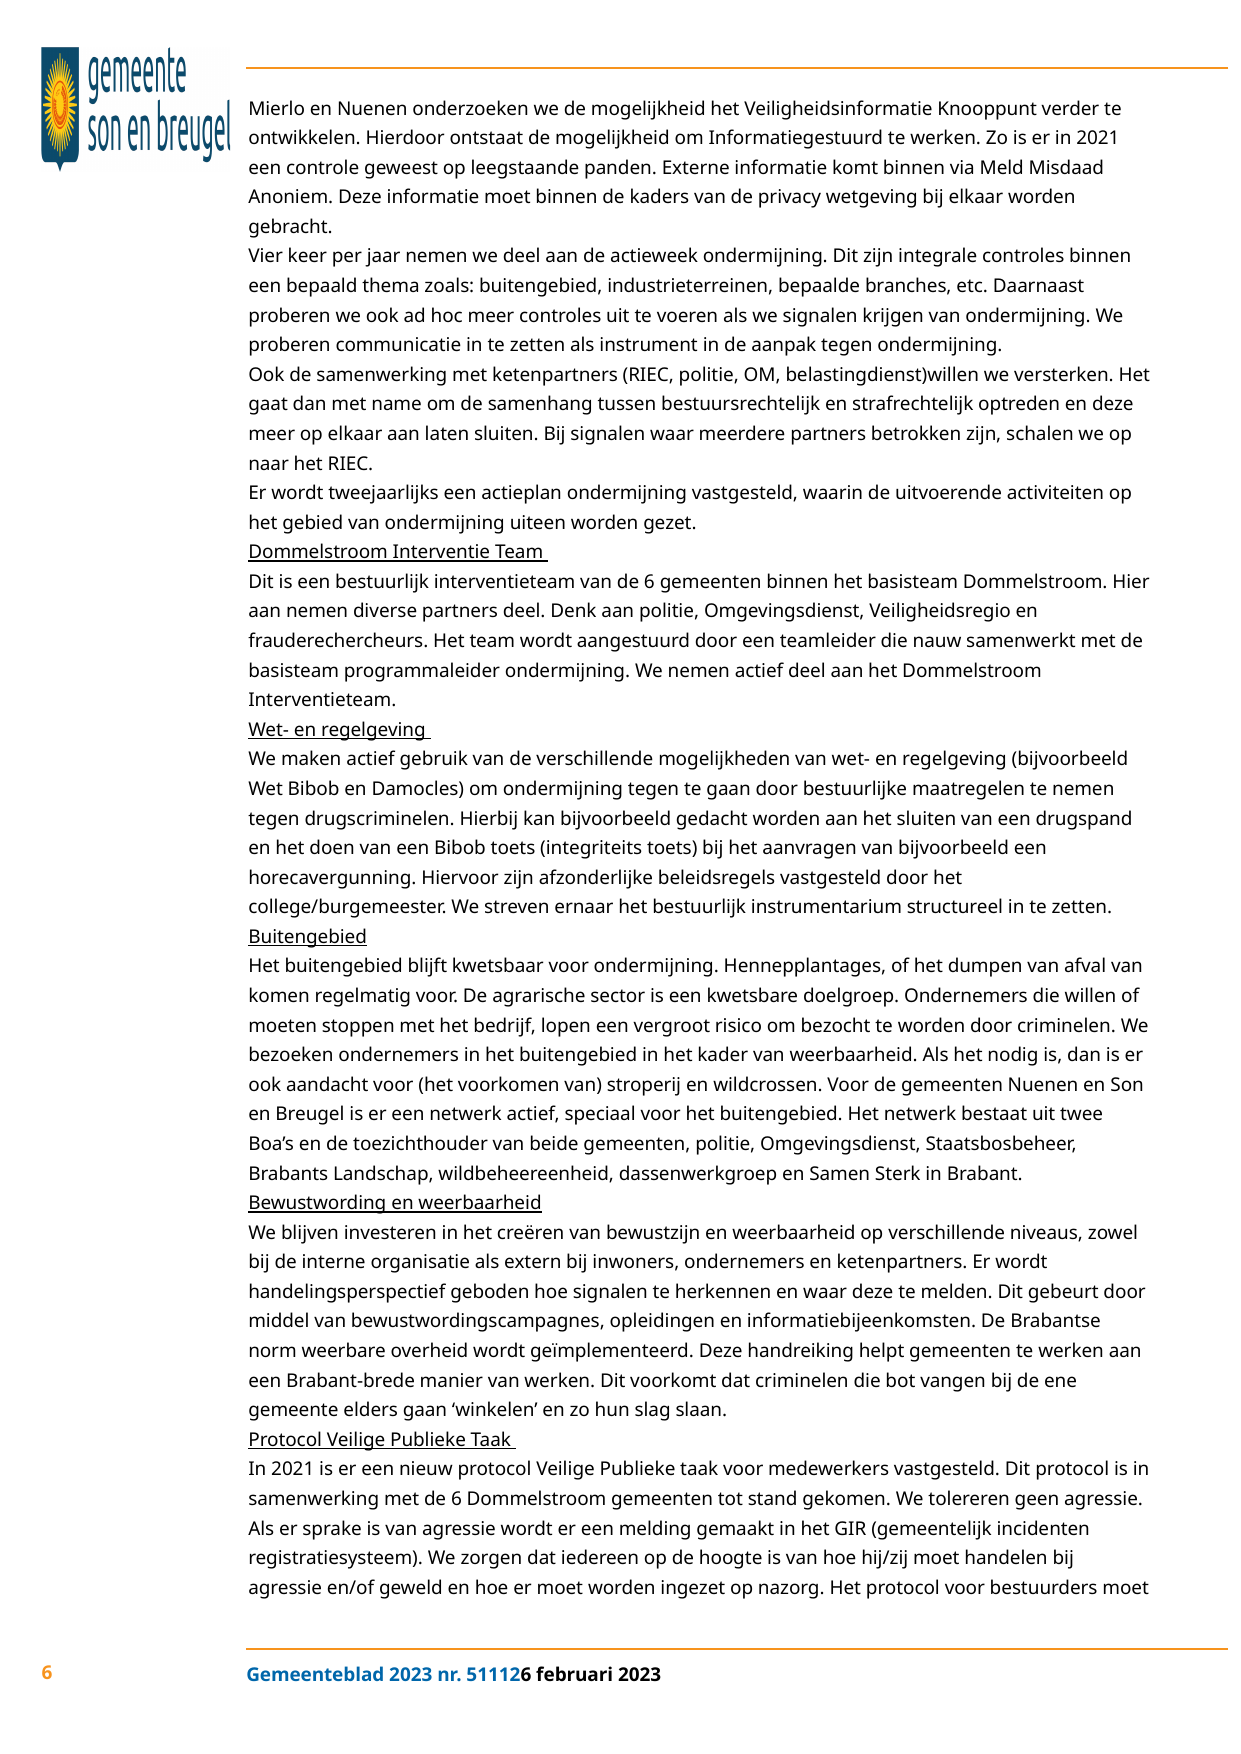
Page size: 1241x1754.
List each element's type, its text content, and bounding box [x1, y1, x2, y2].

text Dommelstroom Interventie Team [248, 538, 1152, 564]
text We blijven investeren in het creëren van bewustzijn en weerbaarheid op verschillende niveaus, zowel bij de interne organisatie als extern bij inwoners, ondernemers en ketenpartners. Er wordt handelingsperspectief geboden hoe signalen te herkennen en waar deze te melden. Dit gebeurt door middel van bewustwordingscampagnes, opleidingen en informatiebijeenkomsten. De Brabantse norm weerbare overheid wordt geïmplementeerd. Deze handreiking helpt gemeenten te werken aan een Brabant-brede manier van werken. Dit voorkomt dat criminelen die bot vangen bij de ene gemeente elders gaan ‘winkelen’ en zo hun slag slaan. [248, 1219, 1152, 1422]
text Er wordt tweejaarlijks een actieplan ondermijning vastgesteld, waarin de uitvoerende activiteiten op het gebied van ondermijning uiteen worden gezet. [248, 479, 1152, 535]
text Buitengebied [248, 923, 1152, 949]
picture [41, 47, 231, 172]
text Bewustwording en weerbaarheid [248, 1189, 1152, 1215]
text Ook de samenwerking met ketenpartners (RIEC, politie, OM, belastingdienst)willen we versterken. Het gaat dan met name om de samenhang tussen bestuursrechtelijk en strafrechtelijk optreden en deze meer op elkaar aan laten sluiten. Bij signalen waar meerdere partners betrokken zijn, schalen we op naar het RIEC. [248, 361, 1152, 476]
text Het buitengebied blijft kwetsbaar voor ondermijning. Hennepplantages, of het dumpen van afval van komen regelmatig voor. De agrarische sector is een kwetsbare doelgroep. Ondernemers die willen of moeten stoppen met het bedrijf, lopen een vergroot risico om bezocht te worden door criminelen. We bezoeken ondernemers in het buitengebied in het kader van weerbaarheid. Als het nodig is, dan is er ook aandacht voor (het voorkomen van) stroperij en wildcrossen. Voor de gemeenten Nuenen en Son en Breugel is er een netwerk actief, speciaal voor het buitengebied. Het netwerk bestaat uit twee Boa’s en de toezichthouder van beide gemeenten, politie, Omgevingsdienst, Staatsbosbeheer, Brabants Landschap, wildbeheereenheid, dassenwerkgroep en Samen Sterk in Brabant. [248, 953, 1152, 1186]
text In 2021 is er een nieuw protocol Veilige Publieke taak voor medewerkers vastgesteld. Dit protocol is in samenwerking met de 6 Dommelstroom gemeenten tot stand gekomen. We tolereren geen agressie. Als er sprake is van agressie wordt er een melding gemaakt in het GIR (gemeentelijk incidenten registratiesysteem). We zorgen dat iedereen op de hoogte is van hoe hij/zij moet handelen bij agressie en/of geweld en hoe er moet worden ingezet op nazorg. Het protocol voor bestuurders moet [248, 1456, 1152, 1600]
text Protocol Veilige Publieke Taak [248, 1426, 1152, 1452]
text Mierlo en Nuenen onderzoeken we de mogelijkheid het Veiligheidsinformatie Knooppunt verder te ontwikkelen. Hierdoor ontstaat de mogelijkheid om Informatiegestuurd te werken. Zo is er in 2021 een controle geweest op leegstaande panden. Externe informatie komt binnen via Meld Misdaad Anoniem. Deze informatie moet binnen de kaders van de privacy wetgeving bij elkaar worden gebracht. [248, 95, 1152, 239]
text Dit is een bestuurlijk interventieteam van de 6 gemeenten binnen het basisteam Dommelstroom. Hier aan nemen diverse partners deel. Denk aan politie, Omgevingsdienst, Veiligheidsregio en frauderechercheurs. Het team wordt aangestuurd door een teamleider die nauw samenwerkt met de basisteam programmaleider ondermijning. We nemen actief deel aan het Dommelstroom Interventieteam. [248, 568, 1152, 712]
text Vier keer per jaar nemen we deel aan de actieweek ondermijning. Dit zijn integrale controles binnen een bepaald thema zoals: buitengebied, industrieterreinen, bepaalde branches, etc. Daarnaast proberen we ook ad hoc meer controles uit te voeren als we signalen krijgen van ondermijning. We proberen communicatie in te zetten als instrument in de aanpak tegen ondermijning. [248, 243, 1152, 357]
text Wet- en regelgeving [248, 716, 1152, 742]
text We maken actief gebruik van de verschillende mogelijkheden van wet- en regelgeving (bijvoorbeeld Wet Bibob en Damocles) om ondermijning tegen te gaan door bestuurlijke maatregelen te nemen tegen drugscriminelen. Hierbij kan bijvoorbeeld gedacht worden aan het sluiten van een drugspand en het doen van een Bibob toets (integriteits toets) bij het aanvragen van bijvoorbeeld een horecavergunning. Hiervoor zijn afzonderlijke beleidsregels vastgesteld door het college/burgemeester. We streven ernaar het bestuurlijk instrumentarium structureel in te zetten. [248, 746, 1152, 919]
